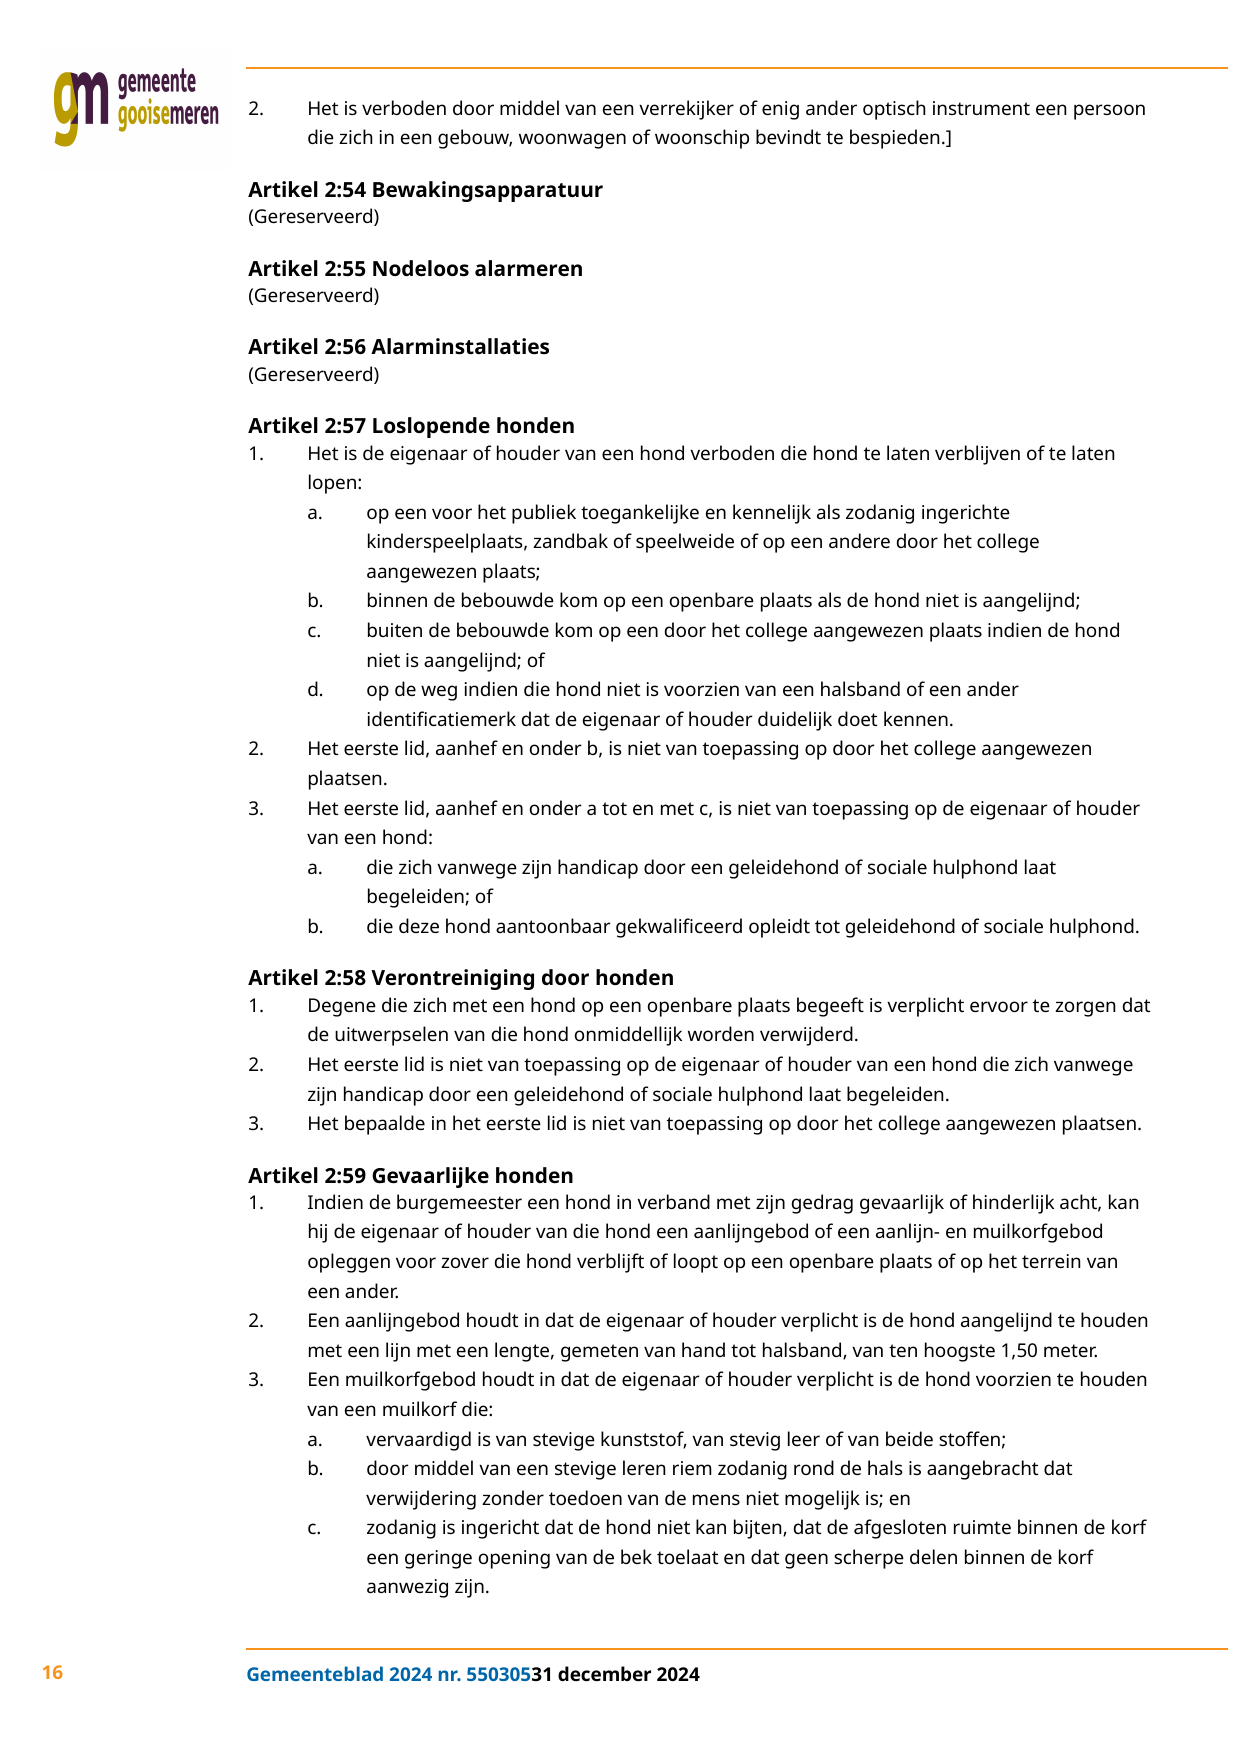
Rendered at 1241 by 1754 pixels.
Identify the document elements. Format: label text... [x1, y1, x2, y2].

text (Gereserveerd) [248, 282, 1152, 308]
text (Gereserveerd) [248, 203, 1152, 229]
list die deze hond aantoonbaar gekwalificeerd opleidt tot geleidehond of sociale hulphond. [307, 913, 1152, 939]
list Een muilkorfgebod houdt in dat de eigenaar of houder verplicht is de hond voorzien te houden van een muilkorf die: [248, 1367, 1152, 1422]
text Artikel 2:57 Loslopende honden [248, 411, 1152, 440]
text Artikel 2:54 Bewakingsapparatuur [248, 175, 1152, 203]
list Een aanlijngebod houdt in dat de eigenaar of houder verplicht is de hond aangelijnd te houden met een lijn met een lengte, gemeten van hand tot halsband, van ten hoogste 1,50 meter. [248, 1307, 1152, 1363]
list op de weg indien die hond niet is voorzien van een halsband of een ander identificatiemerk dat de eigenaar of houder duidelijk doet kennen. [307, 676, 1152, 732]
list Degene die zich met een hond op een openbare plaats begeeft is verplicht ervoor te zorgen dat de uitwerpselen van die hond onmiddellijk worden verwijderd. [248, 992, 1152, 1047]
text Artikel 2:59 Gevaarlijke honden [248, 1161, 1152, 1189]
list Het is de eigenaar of houder van een hond verboden die hond te laten verblijven of te laten lopen: [248, 440, 1152, 495]
list Het bepaalde in het eerste lid is niet van toepassing op door het college aangewezen plaatsen. [248, 1110, 1152, 1136]
list buiten de bebouwde kom op een door het college aangewezen plaats indien de hond niet is aangelijnd; of [307, 617, 1152, 673]
list Het eerste lid, aanhef en onder b, is niet van toepassing op door het college aangewezen plaatsen. [248, 736, 1152, 791]
text Artikel 2:58 Verontreiniging door honden [248, 963, 1152, 992]
text Artikel 2:56 Alarminstallaties [248, 332, 1152, 361]
list die zich vanwege zijn handicap door een geleidehond of sociale hulphond laat begeleiden; of [307, 854, 1152, 909]
list op een voor het publiek toegankelijke en kennelijk als zodanig ingerichte kinderspeelplaats, zandbak of speelweide of op een andere door het college aangewezen plaats; [307, 499, 1152, 584]
list Het eerste lid, aanhef en onder a tot en met c, is niet van toepassing op de eigenaar of houder van een hond: [248, 795, 1152, 850]
picture [41, 47, 231, 172]
list door middel van een stevige leren riem zodanig rond de hals is aangebracht dat verwijdering zonder toedoen van de mens niet mogelijk is; en [307, 1455, 1152, 1511]
list zodanig is ingericht dat de hond niet kan bijten, dat de afgesloten ruimte binnen de korf een geringe opening van de bek toelaat en dat geen scherpe delen binnen de korf aanwezig zijn. [307, 1514, 1152, 1599]
list Het eerste lid is niet van toepassing op de eigenaar of houder van een hond die zich vanwege zijn handicap door een geleidehond of sociale hulphond laat begeleiden. [248, 1051, 1152, 1106]
list binnen de bebouwde kom op een openbare plaats als de hond niet is aangelijnd; [307, 588, 1152, 613]
text (Gereserveerd) [248, 361, 1152, 387]
list vervaardigd is van stevige kunststof, van stevig leer of van beide stoffen; [307, 1426, 1152, 1452]
text Artikel 2:55 Nodeloos alarmeren [248, 254, 1152, 282]
list Het is verboden door middel van een verrekijker of enig ander optisch instrument een persoon die zich in een gebouw, woonwagen of woonschip bevindt te bespieden.] [248, 95, 1152, 150]
list Indien de burgemeester een hond in verband met zijn gedrag gevaarlijk of hinderlijk acht, kan hij de eigenaar of houder van die hond een aanlijngebod of een aanlijn- en muilkorfgebod opleggen voor zover die hond verblijft of loopt op een openbare plaats of op het terrein van een ander. [248, 1189, 1152, 1304]
